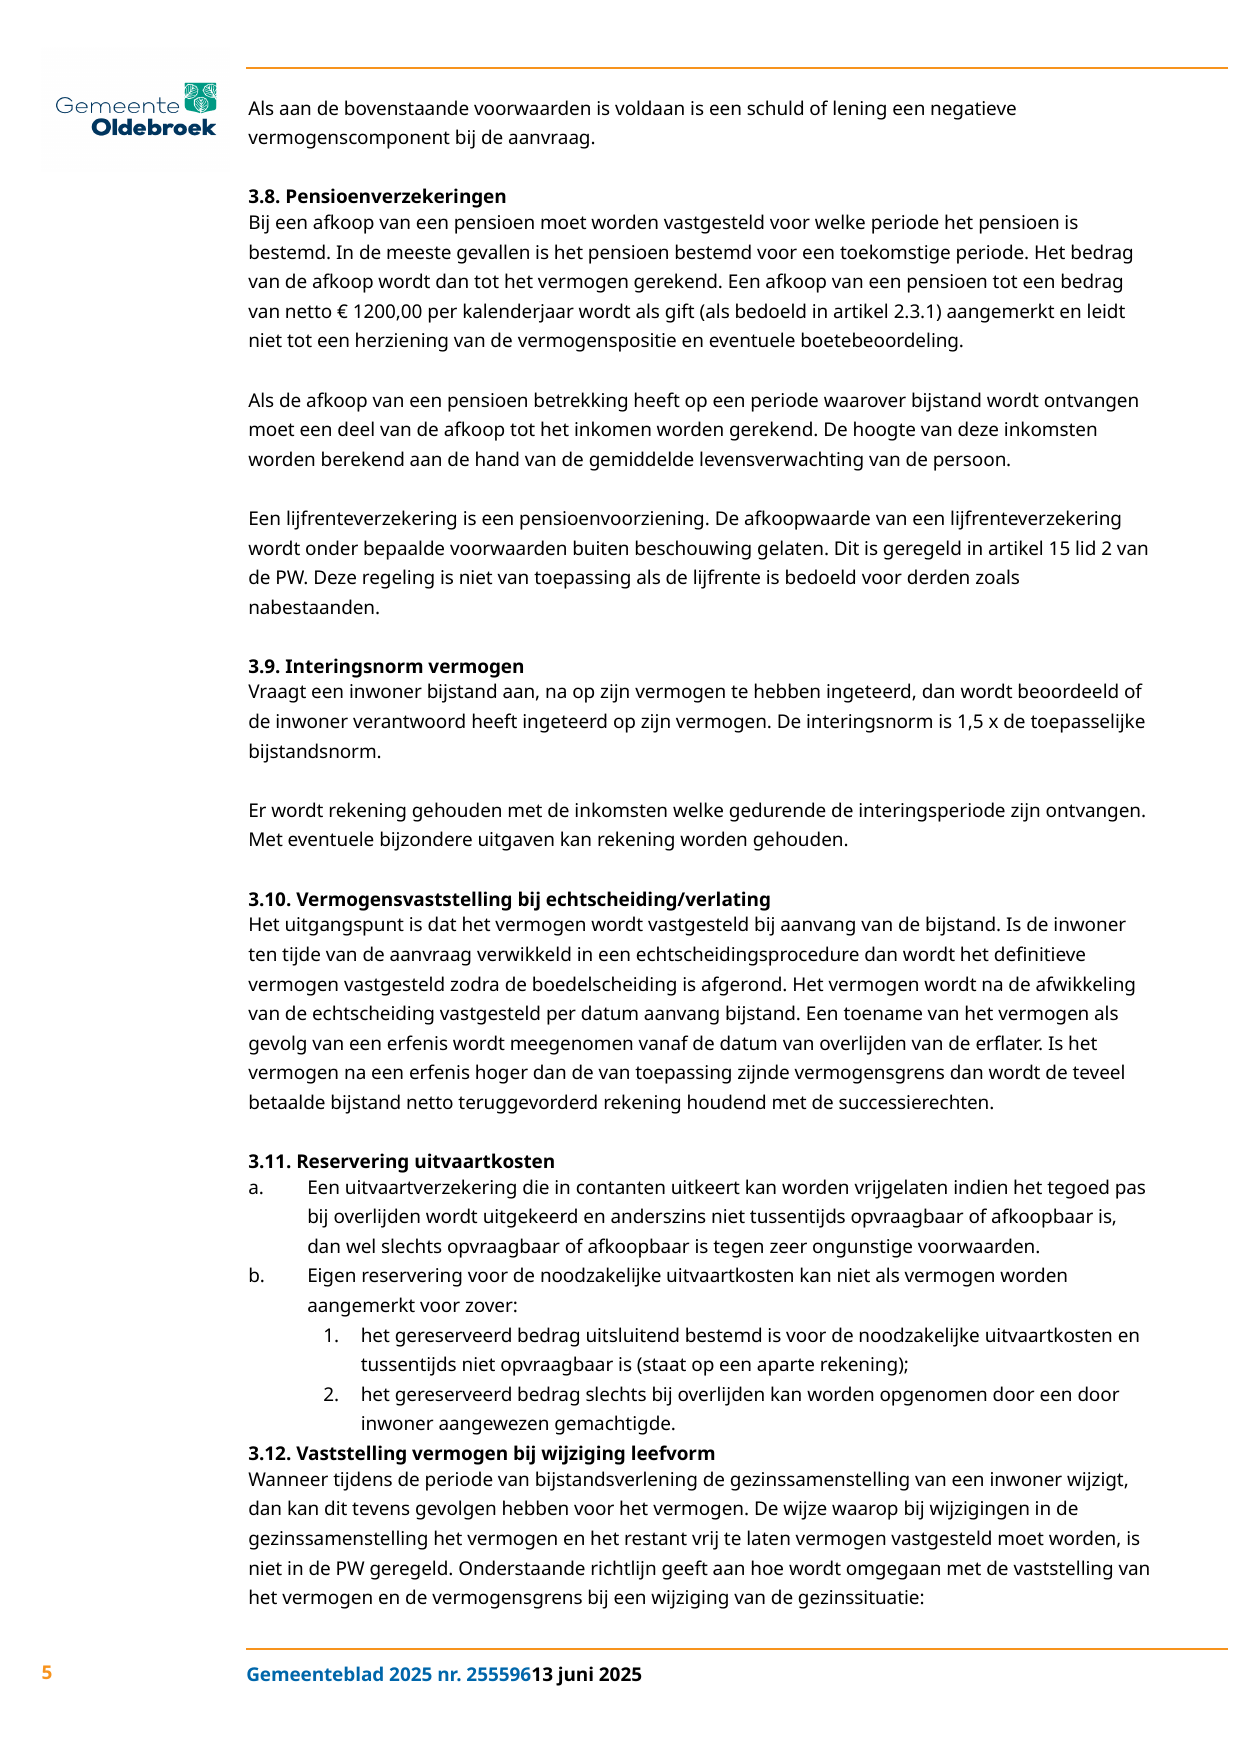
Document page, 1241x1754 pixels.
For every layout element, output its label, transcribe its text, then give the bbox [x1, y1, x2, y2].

text 3.8. Pensioenverzekeringen [248, 183, 1152, 209]
list het gereserveerd bedrag slechts bij overlijden kan worden opgenomen door een door inwoner aangewezen gemachtigde. [323, 1381, 1152, 1436]
text Wanneer tijdens de periode van bijstandsverlening de gezinssamenstelling van een inwoner wijzigt, dan kan dit tevens gevolgen hebben voor het vermogen. De wijze waarop bij wijzigingen in de gezinssamenstelling het vermogen en het restant vrij te laten vermogen vastgesteld moet worden, is niet in de PW geregeld. Onderstaande richtlijn geeft aan hoe wordt omgegaan met de vaststelling van het vermogen en de vermogensgrens bij een wijziging van de gezinssituatie: [248, 1466, 1152, 1610]
text Het uitgangspunt is dat het vermogen wordt vastgesteld bij aanvang van de bijstand. Is de inwoner ten tijde van de aanvraag verwikkeld in een echtscheidingsprocedure dan wordt het definitieve vermogen vastgesteld zodra de boedelscheiding is afgerond. Het vermogen wordt na de afwikkeling van de echtscheiding vastgesteld per datum aanvang bijstand. Een toename van het vermogen als gevolg van een erfenis wordt meegenomen vanaf de datum van overlijden van de erflater. Is het vermogen na een erfenis hoger dan de van toepassing zijnde vermogensgrens dan wordt de teveel betaalde bijstand netto teruggevorderd rekening houdend met de successierechten. [248, 912, 1152, 1115]
list het gereserveerd bedrag uitsluitend bestemd is voor de noodzakelijke uitvaartkosten en tussentijds niet opvraagbaar is (staat op een aparte rekening); [323, 1322, 1152, 1377]
text Vraagt een inwoner bijstand aan, na op zijn vermogen te hebben ingeteerd, dan wordt beoordeeld of de inwoner verantwoord heeft ingeteerd op zijn vermogen. De interingsnorm is 1,5 x de toepasselijke bijstandsnorm. [248, 679, 1152, 764]
text 3.10. Vermogensvaststelling bij echtscheiding/verlating [248, 886, 1152, 912]
text 3.12. Vaststelling vermogen bij wijziging leefvorm [248, 1440, 1152, 1466]
picture [41, 47, 231, 172]
text Een lijfrenteverzekering is een pensioenvoorziening. De afkoopwaarde van een lijfrenteverzekering wordt onder bepaalde voorwaarden buiten beschouwing gelaten. Dit is geregeld in artikel 15 lid 2 van de PW. Deze regeling is niet van toepassing als de lijfrente is bedoeld voor derden zoals nabestaanden. [248, 505, 1152, 619]
text Als aan de bovenstaande voorwaarden is voldaan is een schuld of lening een negatieve vermogenscomponent bij de aanvraag. [248, 95, 1152, 150]
text 3.11. Reservering uitvaartkosten [248, 1148, 1152, 1174]
text Bij een afkoop van een pensioen moet worden vastgesteld voor welke periode het pensioen is bestemd. In de meeste gevallen is het pensioen bestemd voor een toekomstige periode. Het bedrag van de afkoop wordt dan tot het vermogen gerekend. Een afkoop van een pensioen tot een bedrag van netto € 1200,00 per kalenderjaar wordt als gift (als bedoeld in artikel 2.3.1) aangemerkt en leidt niet tot een herziening van de vermogenspositie en eventuele boetebeoordeling. [248, 209, 1152, 353]
list Een uitvaartverzekering die in contanten uitkeert kan worden vrijgelaten indien het tegoed pas bij overlijden wordt uitgekeerd en anderszins niet tussentijds opvraagbaar of afkoopbaar is, dan wel slechts opvraagbaar of afkoopbaar is tegen zeer ongunstige voorwaarden. [248, 1174, 1152, 1259]
text Als de afkoop van een pensioen betrekking heeft op een periode waarover bijstand wordt ontvangen moet een deel van de afkoop tot het inkomen worden gerekend. De hoogte van deze inkomsten worden berekend aan de hand van de gemiddelde levensverwachting van de persoon. [248, 387, 1152, 472]
text 3.9. Interingsnorm vermogen [248, 653, 1152, 679]
list Eigen reservering voor de noodzakelijke uitvaartkosten kan niet als vermogen worden aangemerkt voor zover: [248, 1263, 1152, 1318]
text Er wordt rekening gehouden met de inkomsten welke gedurende de interingsperiode zijn ontvangen. Met eventuele bijzondere uitgaven kan rekening worden gehouden. [248, 797, 1152, 852]
